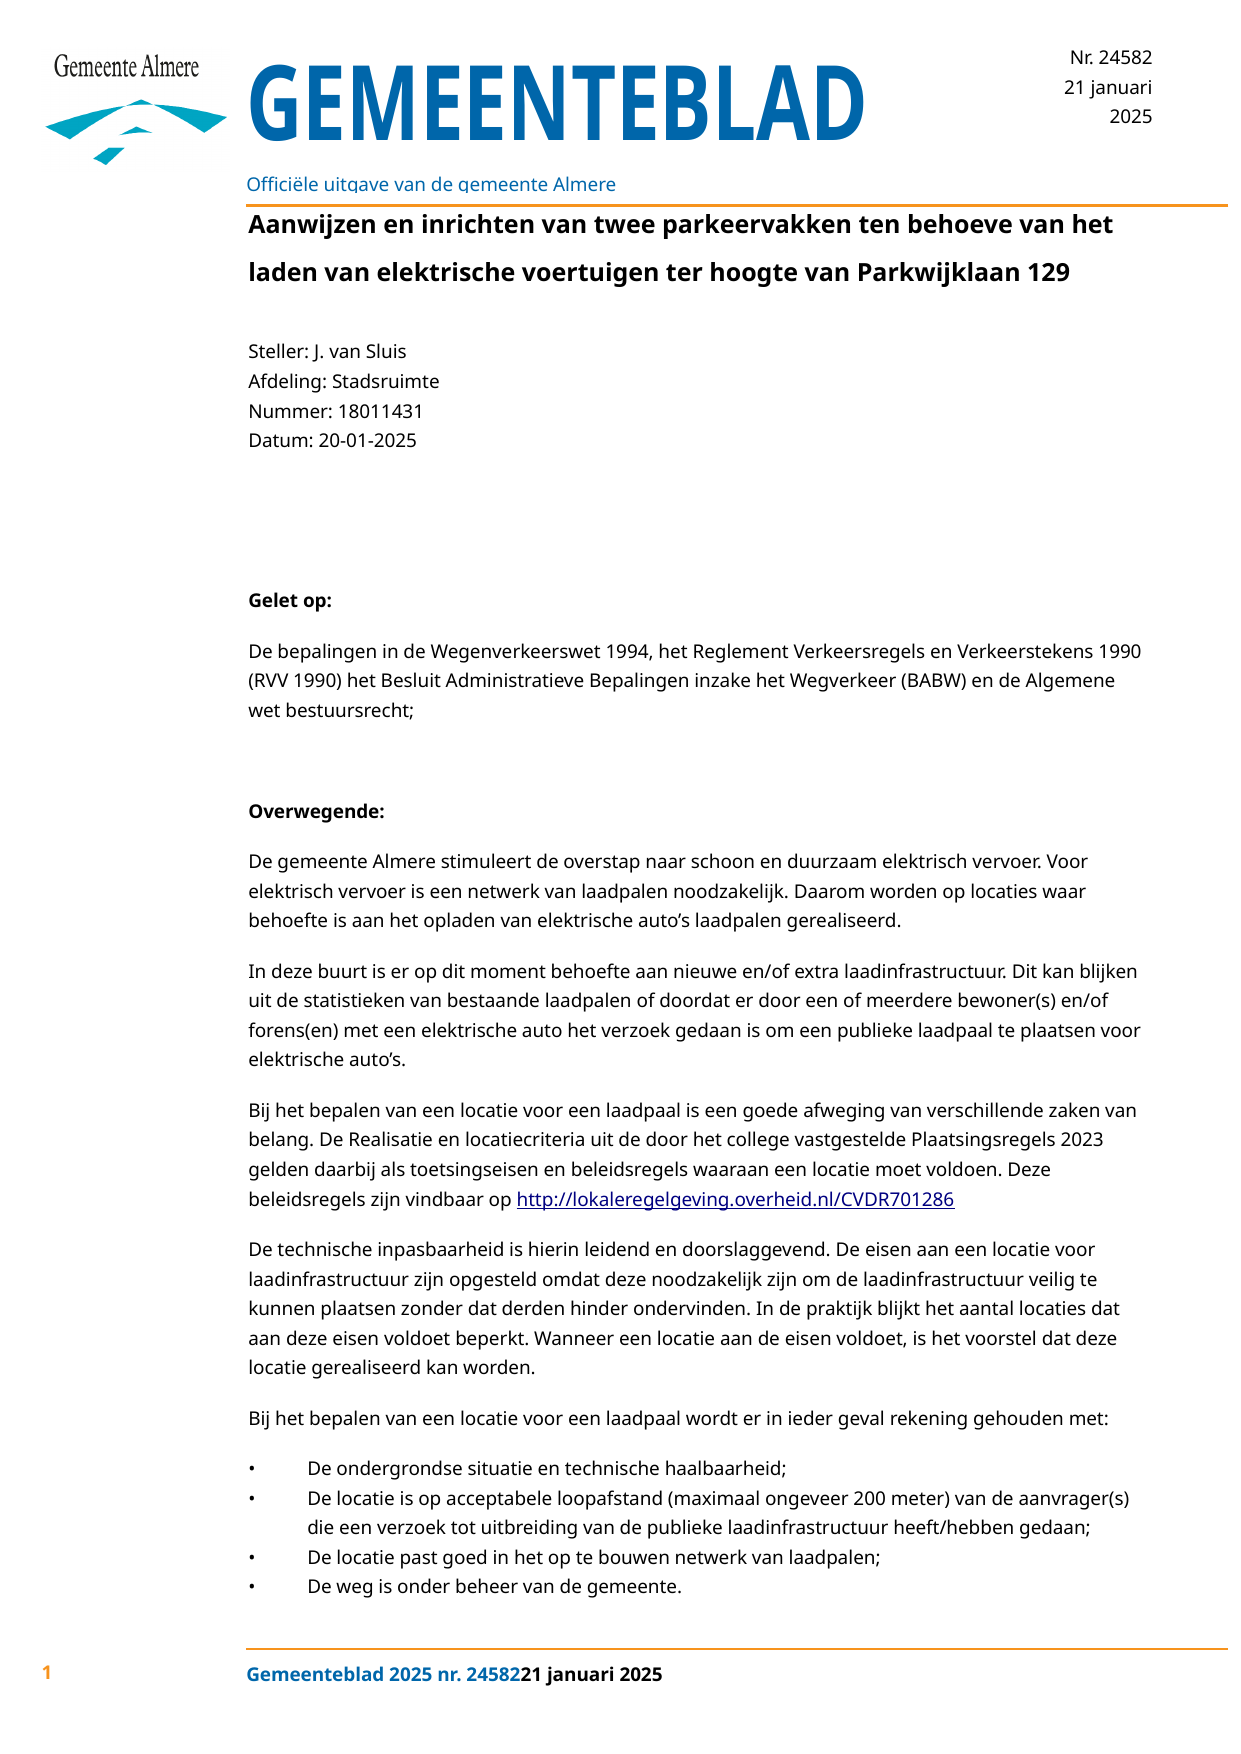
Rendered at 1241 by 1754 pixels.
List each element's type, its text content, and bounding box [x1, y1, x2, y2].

text Steller: J. van Sluis [248, 339, 1152, 364]
text Aanwijzen en inrichten van twee parkeervakken ten behoeve van het laden van elektrische voertuigen ter hoogte van Parkwijklaan 129 [248, 207, 1152, 288]
text Bij het bepalen van een locatie voor een laadpaal is een goede afweging van verschillende zaken van belang. De Realisatie en locatiecriteria uit de door het college vastgestelde Plaatsingsregels 2023 gelden daarbij als toetsingseisen en beleidsregels waaraan een locatie moet voldoen. Deze beleidsregels zijn vindbaar op http://lokaleregelgeving.overheid.nl/CVDR701286 [248, 1097, 1152, 1211]
list De locatie past goed in het op te bouwen netwerk van laadpalen; [248, 1544, 1152, 1570]
text Afdeling: Stadsruimte [248, 368, 1152, 394]
text Overwegende: [248, 798, 1152, 823]
text De gemeente Almere stimuleert de overstap naar schoon en duurzaam elektrisch vervoer. Voor elektrisch vervoer is een netwerk van laadpalen noodzakelijk. Daarom worden op locaties waar behoefte is aan het opladen van elektrische auto’s laadpalen gerealiseerd. [248, 848, 1152, 933]
list De ondergrondse situatie en technische haalbaarheid; [248, 1455, 1152, 1481]
text Nummer: 18011431 [248, 398, 1152, 423]
picture [41, 47, 231, 172]
text Bij het bepalen van een locatie voor een laadpaal wordt er in ieder geval rekening gehouden met: [248, 1405, 1152, 1431]
text De technische inpasbaarheid is hierin leidend en doorslaggevend. De eisen aan een locatie voor laadinfrastructuur zijn opgesteld omdat deze noodzakelijk zijn om de laadinfrastructuur veilig te kunnen plaatsen zonder dat derden hinder ondervinden. In de praktijk blijkt het aantal locaties dat aan deze eisen voldoet beperkt. Wanneer een locatie aan de eisen voldoet, is het voorstel dat deze locatie gerealiseerd kan worden. [248, 1236, 1152, 1380]
text Datum: 20-01-2025 [248, 427, 1152, 453]
text De bepalingen in de Wegenverkeerswet 1994, het Reglement Verkeersregels en Verkeerstekens 1990 (RVV 1990) het Besluit Administratieve Bepalingen inzake het Wegverkeer (BABW) en de Algemene wet bestuursrecht; [248, 638, 1152, 723]
text Gelet op: [248, 587, 1152, 613]
list De weg is onder beheer van de gemeente. [248, 1574, 1152, 1599]
text In deze buurt is er op dit moment behoefte aan nieuwe en/of extra laadinfrastructuur. Dit kan blijken uit de statistieken van bestaande laadpalen of doordat er door een of meerdere bewoner(s) en/of forens(en) met een elektrische auto het verzoek gedaan is om een publieke laadpaal te plaatsen voor elektrische auto’s. [248, 958, 1152, 1072]
list De locatie is op acceptabele loopafstand (maximaal ongeveer 200 meter) van de aanvrager(s) die een verzoek tot uitbreiding van de publieke laadinfrastructuur heeft/hebben gedaan; [248, 1485, 1152, 1540]
